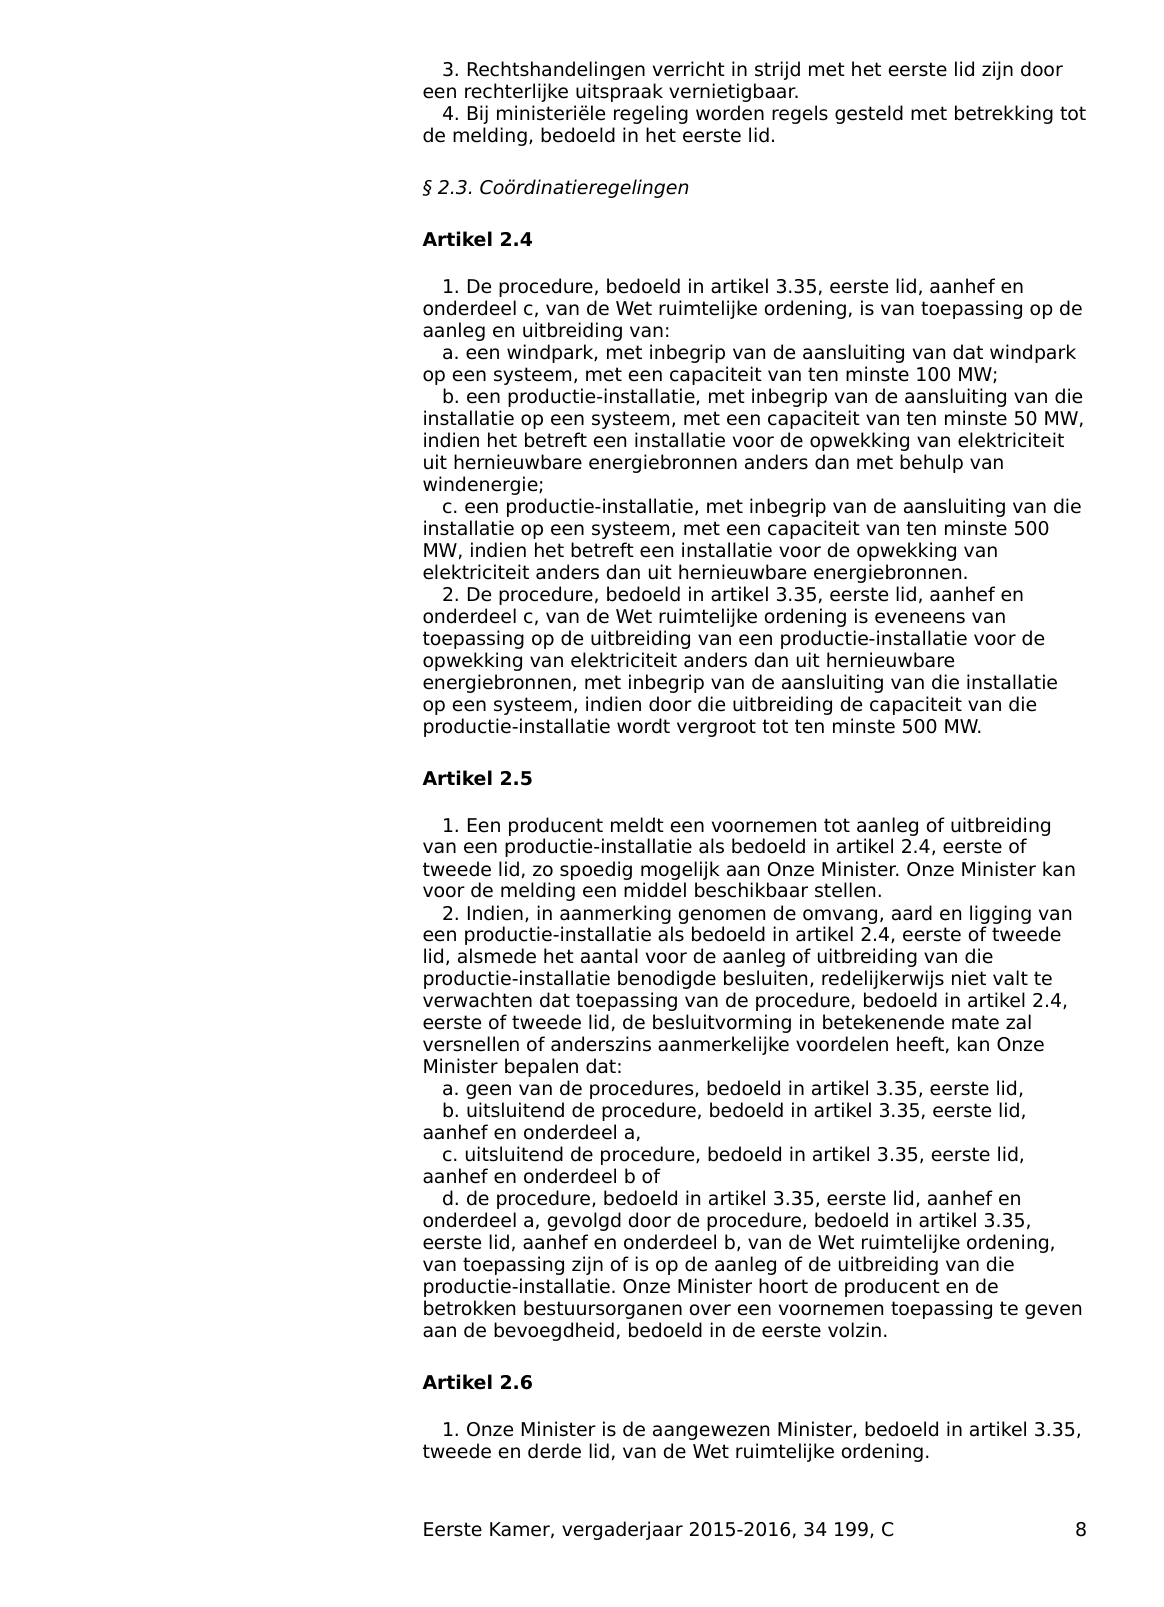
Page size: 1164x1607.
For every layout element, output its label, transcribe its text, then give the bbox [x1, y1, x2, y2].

text 3. Rechtshandelingen verricht in strijd met het eerste lid zijn door een rechterlijke uitspraak vernietigbaar. [422, 59, 1087, 103]
text 1. Een producent meldt een voornemen tot aanleg of uitbreiding van een productie-installatie als bedoeld in artikel 2.4, eerste of tweede lid, zo spoedig mogelijk aan Onze Minister. Onze Minister kan voor de melding een middel beschikbaar stellen. [422, 814, 1087, 902]
text 4. Bij ministeriële regeling worden regels gesteld met betrekking tot de melding, bedoeld in het eerste lid. [422, 103, 1087, 147]
subtitle § 2.3. Coördinatieregelingen [422, 177, 1087, 199]
text c. een productie-installatie, met inbegrip van de aansluiting van die installatie op een systeem, met een capaciteit van ten minste 500 MW, indien het betreft een installatie voor de opwekking van elektriciteit anders dan uit hernieuwbare energiebronnen. [422, 496, 1087, 584]
text 1. De procedure, bedoeld in artikel 3.35, eerste lid, aanhef en onderdeel c, van de Wet ruimtelijke ordening, is van toepassing op de aanleg en uitbreiding van: [422, 276, 1087, 342]
text 2. De procedure, bedoeld in artikel 3.35, eerste lid, aanhef en onderdeel c, van de Wet ruimtelijke ordening is eveneens van toepassing op de uitbreiding van een productie-installatie voor de opwekking van elektriciteit anders dan uit hernieuwbare energiebronnen, met inbegrip van de aansluiting van die installatie op een systeem, indien door die uitbreiding de capaciteit van die productie-installatie wordt vergroot tot ten minste 500 MW. [422, 584, 1087, 737]
text 2. Indien, in aanmerking genomen de omvang, aard en ligging van een productie-installatie als bedoeld in artikel 2.4, eerste of tweede lid, alsmede het aantal voor de aanleg of uitbreiding van die productie-installatie benodigde besluiten, redelijkerwijs niet valt te verwachten dat toepassing van de procedure, bedoeld in artikel 2.4, eerste of tweede lid, de besluitvorming in betekenende mate zal versnellen of anderszins aanmerkelijke voordelen heeft, kan Onze Minister bepalen dat: [422, 902, 1087, 1078]
text b. uitsluitend de procedure, bedoeld in artikel 3.35, eerste lid, aanhef en onderdeel a, [422, 1100, 1087, 1144]
text c. uitsluitend de procedure, bedoeld in artikel 3.35, eerste lid, aanhef en onderdeel b of [422, 1144, 1087, 1188]
text 1. Onze Minister is de aangewezen Minister, bedoeld in artikel 3.35, tweede en derde lid, van de Wet ruimtelijke ordening. [422, 1419, 1087, 1463]
text b. een productie-installatie, met inbegrip van de aansluiting van die installatie op een systeem, met een capaciteit van ten minste 50 MW, indien het betreft een installatie voor de opwekking van elektriciteit uit hernieuwbare energiebronnen anders dan met behulp van windenergie; [422, 386, 1087, 496]
text d. de procedure, bedoeld in artikel 3.35, eerste lid, aanhef en onderdeel a, gevolgd door de procedure, bedoeld in artikel 3.35, eerste lid, aanhef en onderdeel b, van de Wet ruimtelijke ordening, van toepassing zijn of is op de aanleg of de uitbreiding van die productie-installatie. Onze Minister hoort de producent en de betrokken bestuursorganen over een voornemen toepassing te geven aan de bevoegdheid, bedoeld in de eerste volzin. [422, 1188, 1087, 1342]
text a. geen van de procedures, bedoeld in artikel 3.35, eerste lid, [422, 1078, 1087, 1100]
subtitle Artikel 2.4 [422, 229, 1087, 251]
subtitle Artikel 2.6 [422, 1372, 1087, 1394]
subtitle Artikel 2.5 [422, 767, 1087, 789]
text a. een windpark, met inbegrip van de aansluiting van dat windpark op een systeem, met een capaciteit van ten minste 100 MW; [422, 342, 1087, 386]
